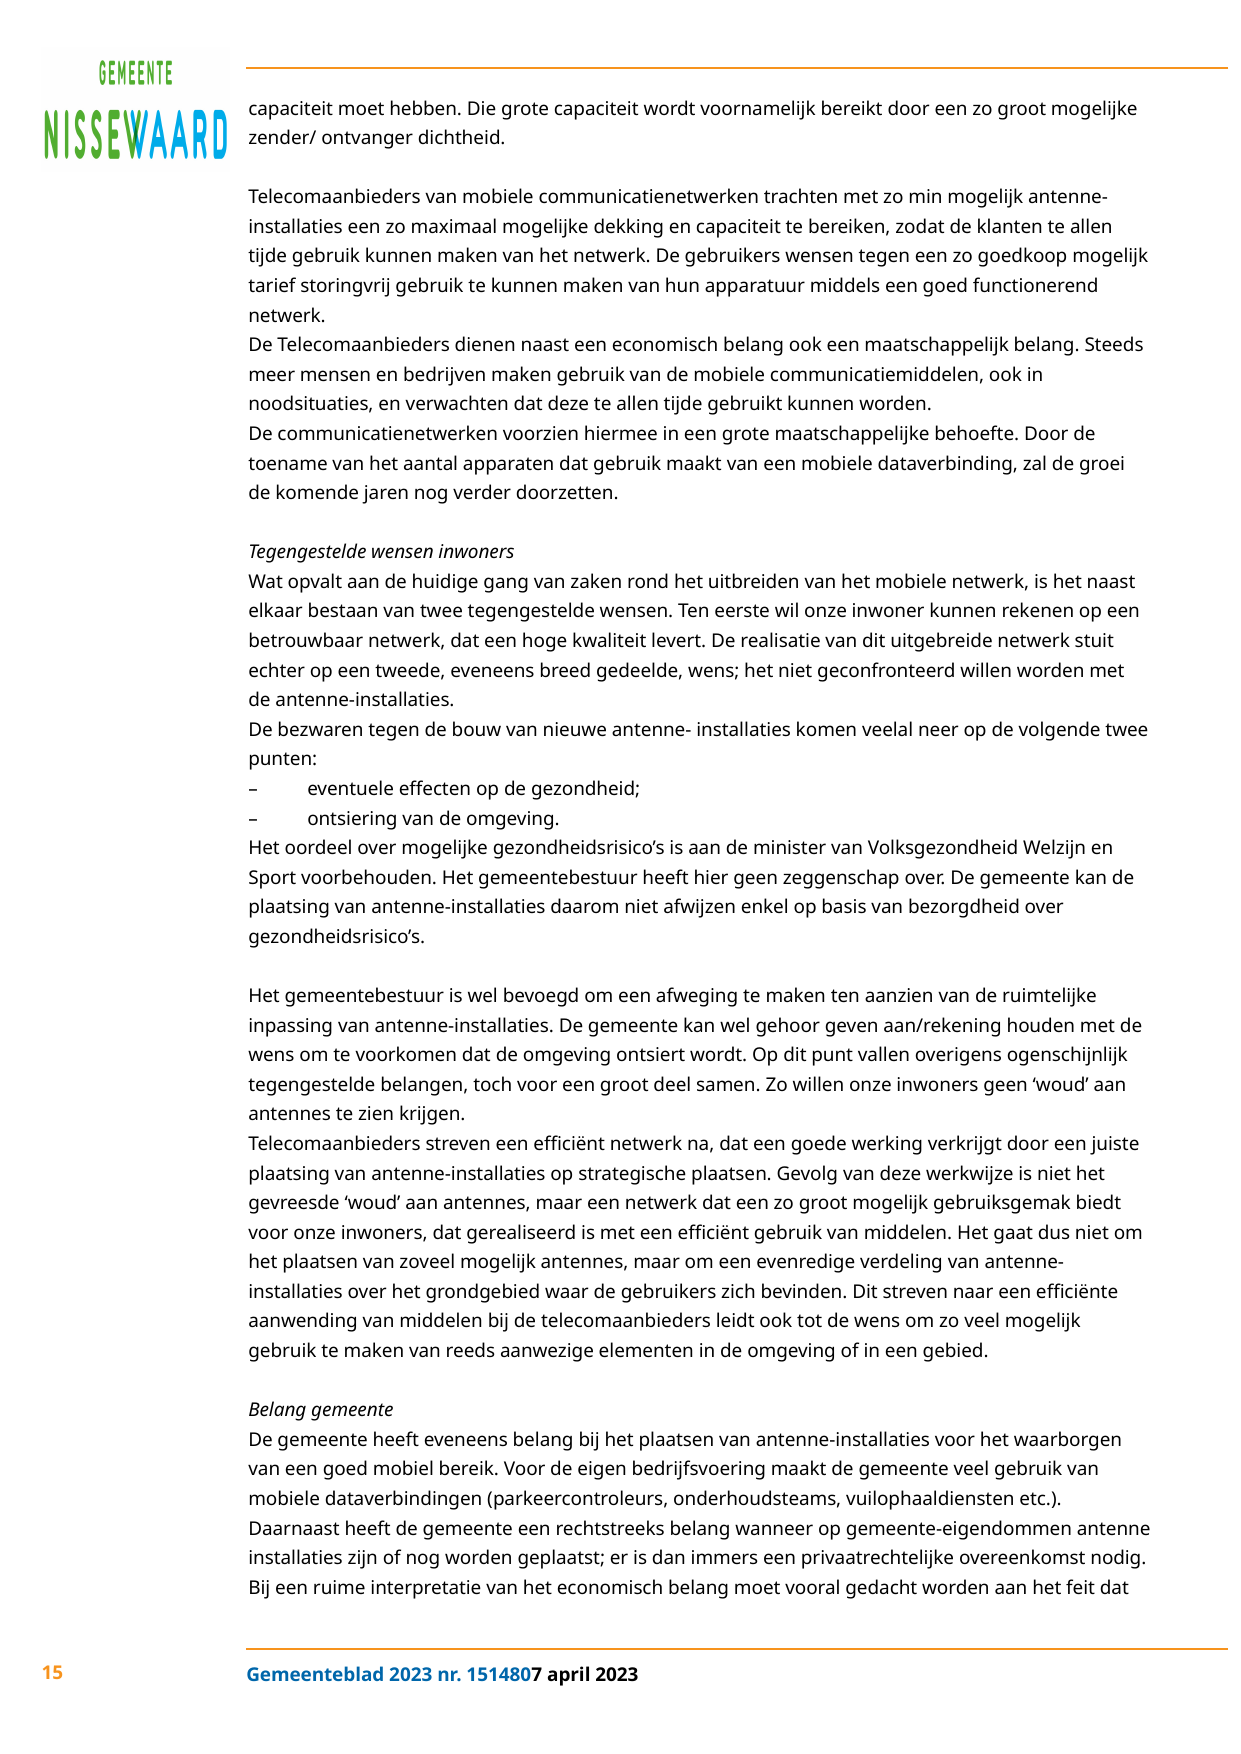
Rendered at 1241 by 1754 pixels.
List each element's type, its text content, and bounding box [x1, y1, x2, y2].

text Wat opvalt aan de huidige gang van zaken rond het uitbreiden van het mobiele netwerk, is het naast elkaar bestaan van twee tegengestelde wensen. Ten eerste wil onze inwoner kunnen rekenen op een betrouwbaar netwerk, dat een hoge kwaliteit levert. De realisatie van dit uitgebreide netwerk stuit echter op een tweede, eveneens breed gedeelde, wens; het niet geconfronteerd willen worden met de antenne-installaties. [248, 568, 1152, 712]
text Telecomaanbieders streven een efficiënt netwerk na, dat een goede werking verkrijgt door een juiste plaatsing van antenne-installaties op strategische plaatsen. Gevolg van deze werkwijze is niet het gevreesde ‘woud’ aan antennes, maar een netwerk dat een zo groot mogelijk gebruiksgemak biedt voor onze inwoners, dat gerealiseerd is met een efficiënt gebruik van middelen. Het gaat dus niet om het plaatsen van zoveel mogelijk antennes, maar om een evenredige verdeling van antenne-installaties over het grondgebied waar de gebruikers zich bevinden. Dit streven naar een efficiënte aanwending van middelen bij de telecomaanbieders leidt ook tot de wens om zo veel mogelijk gebruik te maken van reeds aanwezige elementen in de omgeving of in een gebied. [248, 1130, 1152, 1363]
text De Telecomaanbieders dienen naast een economisch belang ook een maatschappelijk belang. Steeds meer mensen en bedrijven maken gebruik van de mobiele communicatiemiddelen, ook in noodsituaties, en verwachten dat deze te allen tijde gebruikt kunnen worden. [248, 331, 1152, 416]
text capaciteit moet hebben. Die grote capaciteit wordt voornamelijk bereikt door een zo groot mogelijke zender/ ontvanger dichtheid. [248, 95, 1152, 150]
text Telecomaanbieders van mobiele communicatienetwerken trachten met zo min mogelijk antenne-installaties een zo maximaal mogelijke dekking en capaciteit te bereiken, zodat de klanten te allen tijde gebruik kunnen maken van het netwerk. De gebruikers wensen tegen een zo goedkoop mogelijk tarief storingvrij gebruik te kunnen maken van hun apparatuur middels een goed functionerend netwerk. [248, 183, 1152, 328]
picture [41, 47, 231, 172]
text De bezwaren tegen de bouw van nieuwe antenne- installaties komen veelal neer op de volgende twee punten: [248, 716, 1152, 771]
text Tegengestelde wensen inwoners [248, 538, 1152, 564]
text Het oordeel over mogelijke gezondheidsrisico’s is aan de minister van Volksgezondheid Welzijn en Sport voorbehouden. Het gemeentebestuur heeft hier geen zeggenschap over. De gemeente kan de plaatsing van antenne-installaties daarom niet afwijzen enkel op basis van bezorgdheid over gezondheidsrisico’s. [248, 834, 1152, 949]
list eventuele effecten op de gezondheid; [248, 775, 1152, 801]
list ontsiering van de omgeving. [248, 805, 1152, 831]
text De gemeente heeft eveneens belang bij het plaatsen van antenne-installaties voor het waarborgen van een goed mobiel bereik. Voor de eigen bedrijfsvoering maakt de gemeente veel gebruik van mobiele dataverbindingen (parkeercontroleurs, onderhoudsteams, vuilophaaldiensten etc.). Daarnaast heeft de gemeente een rechtstreeks belang wanneer op gemeente-eigendommen antenne installaties zijn of nog worden geplaatst; er is dan immers een privaatrechtelijke overeenkomst nodig. Bij een ruime interpretatie van het economisch belang moet vooral gedacht worden aan het feit dat [248, 1426, 1152, 1600]
text Het gemeentebestuur is wel bevoegd om een afweging te maken ten aanzien van de ruimtelijke inpassing van antenne-installaties. De gemeente kan wel gehoor geven aan/rekening houden met de wens om te voorkomen dat de omgeving ontsiert wordt. Op dit punt vallen overigens ogenschijnlijk tegengestelde belangen, toch voor een groot deel samen. Zo willen onze inwoners geen ‘woud’ aan antennes te zien krijgen. [248, 982, 1152, 1126]
text Belang gemeente [248, 1396, 1152, 1422]
text De communicatienetwerken voorzien hiermee in een grote maatschappelijke behoefte. Door de toename van het aantal apparaten dat gebruik maakt van een mobiele dataverbinding, zal de groei de komende jaren nog verder doorzetten. [248, 420, 1152, 505]
